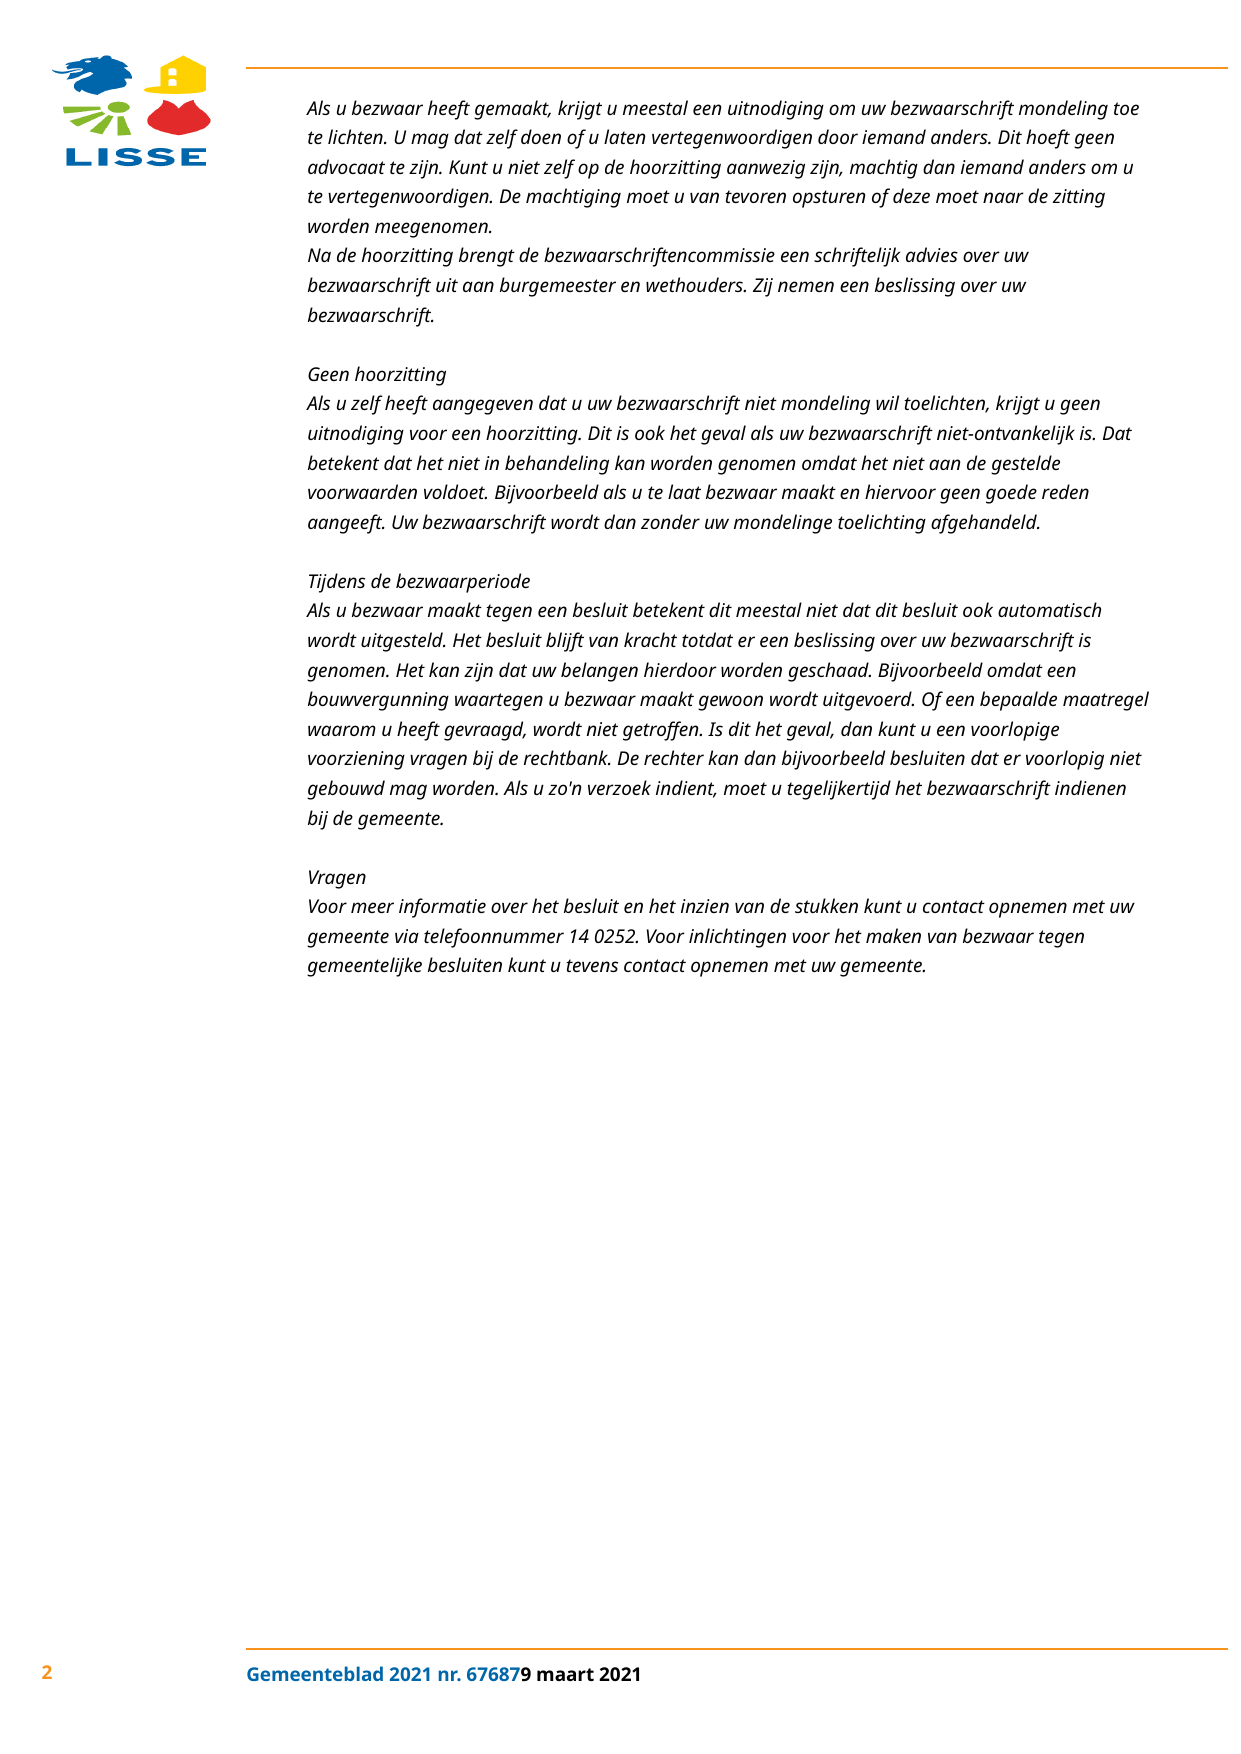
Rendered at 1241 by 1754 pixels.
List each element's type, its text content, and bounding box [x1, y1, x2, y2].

list Geen hoorzitting [248, 361, 1152, 387]
list Na de hoorzitting brengt de bezwaarschriftencommissie een schriftelijk advies over uw bezwaarschrift uit aan burgemeester en wethouders. Zij nemen een beslissing over uw bezwaarschrift. [248, 243, 1152, 328]
list Als u bezwaar heeft gemaakt, krijgt u meestal een uitnodiging om uw bezwaarschrift mondeling toe te lichten. U mag dat zelf doen of u laten vertegenwoordigen door iemand anders. Dit hoeft geen advocaat te zijn. Kunt u niet zelf op de hoorzitting aanwezig zijn, machtig dan iemand anders om u te vertegenwoordigen. De machtiging moet u van tevoren opsturen of deze moet naar de zitting worden meegenomen. [248, 95, 1152, 239]
list Voor meer informatie over het besluit en het inzien van de stukken kunt u contact opnemen met uw gemeente via telefoonnummer 14 0252. Voor inlichtingen voor het maken van bezwaar tegen gemeentelijke besluiten kunt u tevens contact opnemen met uw gemeente. [248, 893, 1152, 978]
list Vragen [248, 864, 1152, 890]
list Tijdens de bezwaarperiode [248, 568, 1152, 594]
picture [41, 47, 231, 172]
list Als u zelf heeft aangegeven dat u uw bezwaarschrift niet mondeling wil toelichten, krijgt u geen uitnodiging voor een hoorzitting. Dit is ook het geval als uw bezwaarschrift niet-ontvankelijk is. Dat betekent dat het niet in behandeling kan worden genomen omdat het niet aan de gestelde voorwaarden voldoet. Bijvoorbeeld als u te laat bezwaar maakt en hiervoor geen goede reden aangeeft. Uw bezwaarschrift wordt dan zonder uw mondelinge toelichting afgehandeld. [248, 391, 1152, 535]
list Als u bezwaar maakt tegen een besluit betekent dit meestal niet dat dit besluit ook automatisch wordt uitgesteld. Het besluit blijft van kracht totdat er een beslissing over uw bezwaarschrift is genomen. Het kan zijn dat uw belangen hierdoor worden geschaad. Bijvoorbeeld omdat een bouwvergunning waartegen u bezwaar maakt gewoon wordt uitgevoerd. Of een bepaalde maatregel waarom u heeft gevraagd, wordt niet getroffen. Is dit het geval, dan kunt u een voorlopige voorziening vragen bij de rechtbank. De rechter kan dan bijvoorbeeld besluiten dat er voorlopig niet gebouwd mag worden. Als u zo'n verzoek indient, moet u tegelijkertijd het bezwaarschrift indienen bij de gemeente. [248, 598, 1152, 831]
